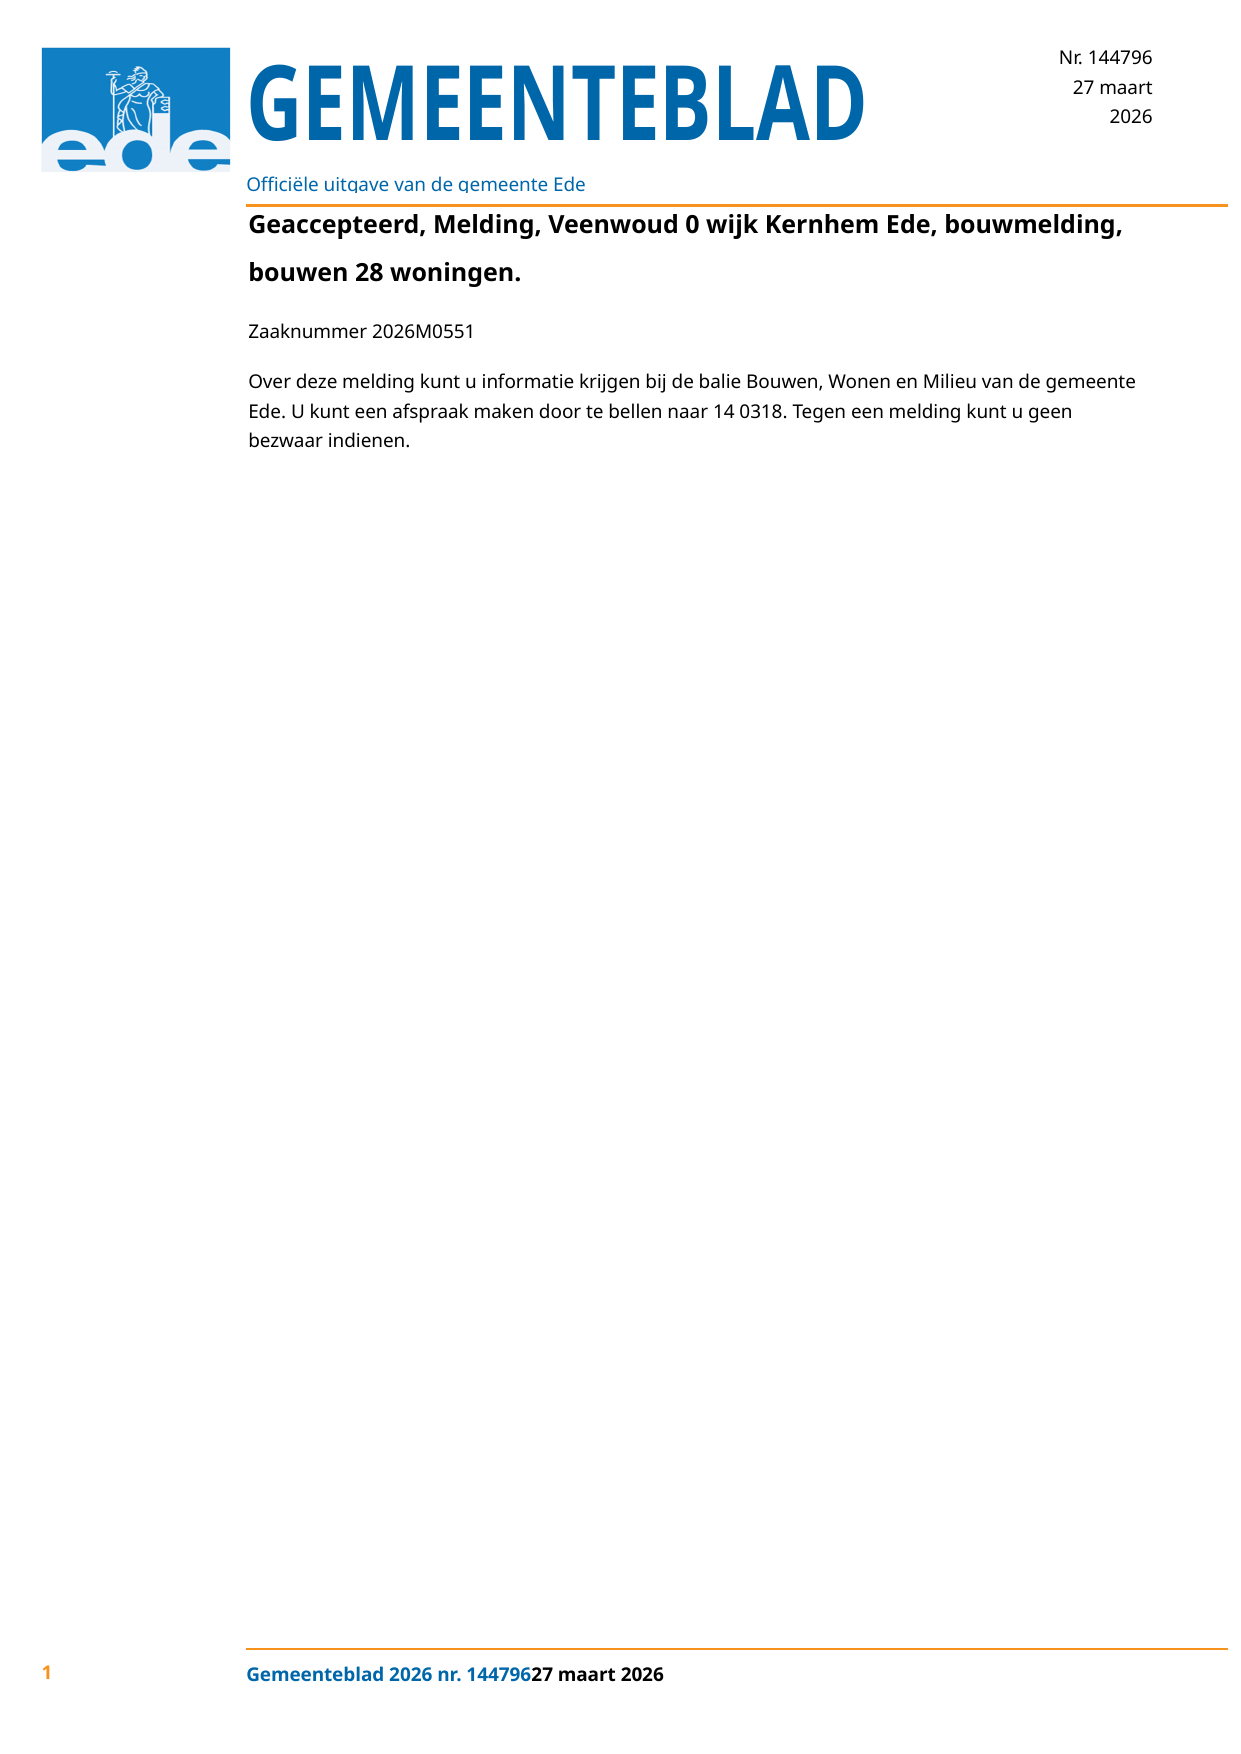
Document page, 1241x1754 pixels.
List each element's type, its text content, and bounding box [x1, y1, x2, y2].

text Over deze melding kunt u informatie krijgen bij de balie Bouwen, Wonen en Milieu van de gemeente Ede. U kunt een afspraak maken door te bellen naar 14 0318. Tegen een melding kunt u geen bezwaar indienen. [248, 368, 1152, 453]
picture [41, 47, 231, 172]
text Zaaknummer 2026M0551 [248, 318, 1152, 344]
text Geaccepteerd, Melding, Veenwoud 0 wijk Kernhem Ede, bouwmelding, bouwen 28 woningen. [248, 207, 1152, 288]
